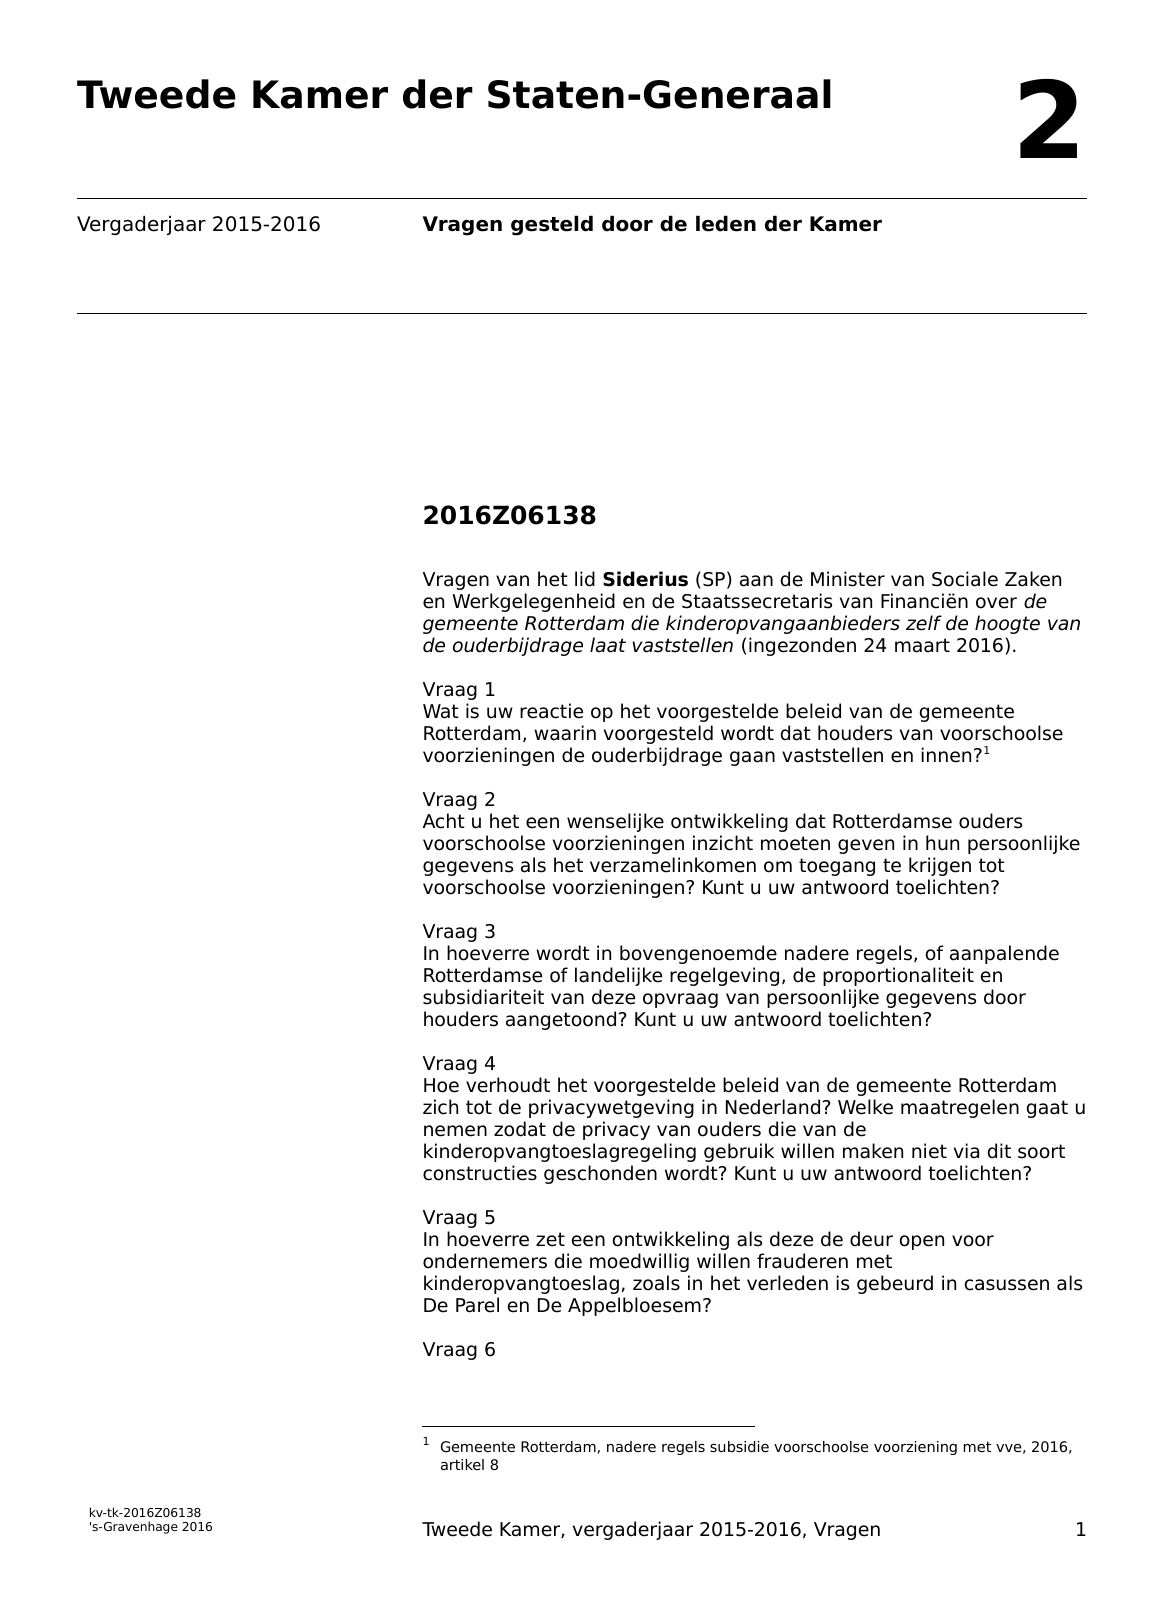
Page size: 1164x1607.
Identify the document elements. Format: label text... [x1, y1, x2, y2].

table_cell Vergaderjaar 2015-2016 [77, 199, 422, 313]
text 's-Gravenhage 2016 [88, 1520, 323, 1534]
table_cell Vragen gesteld door de leden der Kamer [422, 199, 1087, 313]
text Vraag 3 [422, 921, 1087, 943]
text 2016Z06138 [422, 501, 1087, 531]
text Vraag 5 [422, 1207, 1087, 1229]
text Acht u het een wenselijke ontwikkeling dat Rotterdamse ouders voorschoolse voorzieningen inzicht moeten geven in hun persoonlijke gegevens als het verzamelinkomen om toegang te krijgen tot voorschoolse voorzieningen? Kunt u uw antwoord toelichten? [422, 811, 1087, 899]
text In hoeverre zet een ontwikkeling als deze de deur open voor ondernemers die moedwillig willen frauderen met kinderopvangtoeslag, zoals in het verleden is gebeurd in casussen als De Parel en De Appelbloesem? [422, 1229, 1087, 1317]
text Vragen van het lid Siderius (SP) aan de Minister van Sociale Zaken en Werkgelegenheid en de Staatssecretaris van Financiën over de gemeente Rotterdam die kinderopvangaanbieders zelf de hoogte van de ouderbijdrage laat vaststellen (ingezonden 24 maart 2016). [422, 569, 1087, 657]
text kv-tk-2016Z06138 [88, 1506, 323, 1520]
text Gemeente Rotterdam, nadere regels subsidie voorschoolse voorziening met vve, 2016, artikel 8 [422, 1435, 1087, 1474]
text In hoeverre wordt in bovengenoemde nadere regels, of aanpalende Rotterdamse of landelijke regelgeving, de proportionaliteit en subsidiariteit van deze opvraag van persoonlijke gegevens door houders aangetoond? Kunt u uw antwoord toelichten? [422, 943, 1087, 1031]
text Hoe verhoudt het voorgestelde beleid van de gemeente Rotterdam zich tot de privacywetgeving in Nederland? Welke maatregelen gaat u nemen zodat de privacy van ouders die van de kinderopvangtoeslagregeling gebruik willen maken niet via dit soort constructies geschonden wordt? Kunt u uw antwoord toelichten? [422, 1075, 1087, 1185]
text Vraag 1 [422, 679, 1087, 701]
text Wat is uw reactie op het voorgestelde beleid van de gemeente Rotterdam, waarin voorgesteld wordt dat houders van voorschoolse voorzieningen de ouderbijdrage gaan vaststellen en innen? [422, 701, 1087, 767]
text Vraag 2 [422, 789, 1087, 811]
table_header 2 [886, 59, 1087, 198]
table_header Tweede Kamer der Staten-Generaal [77, 59, 886, 198]
text Vraag 6 [422, 1339, 1087, 1361]
text Vraag 4 [422, 1053, 1087, 1075]
